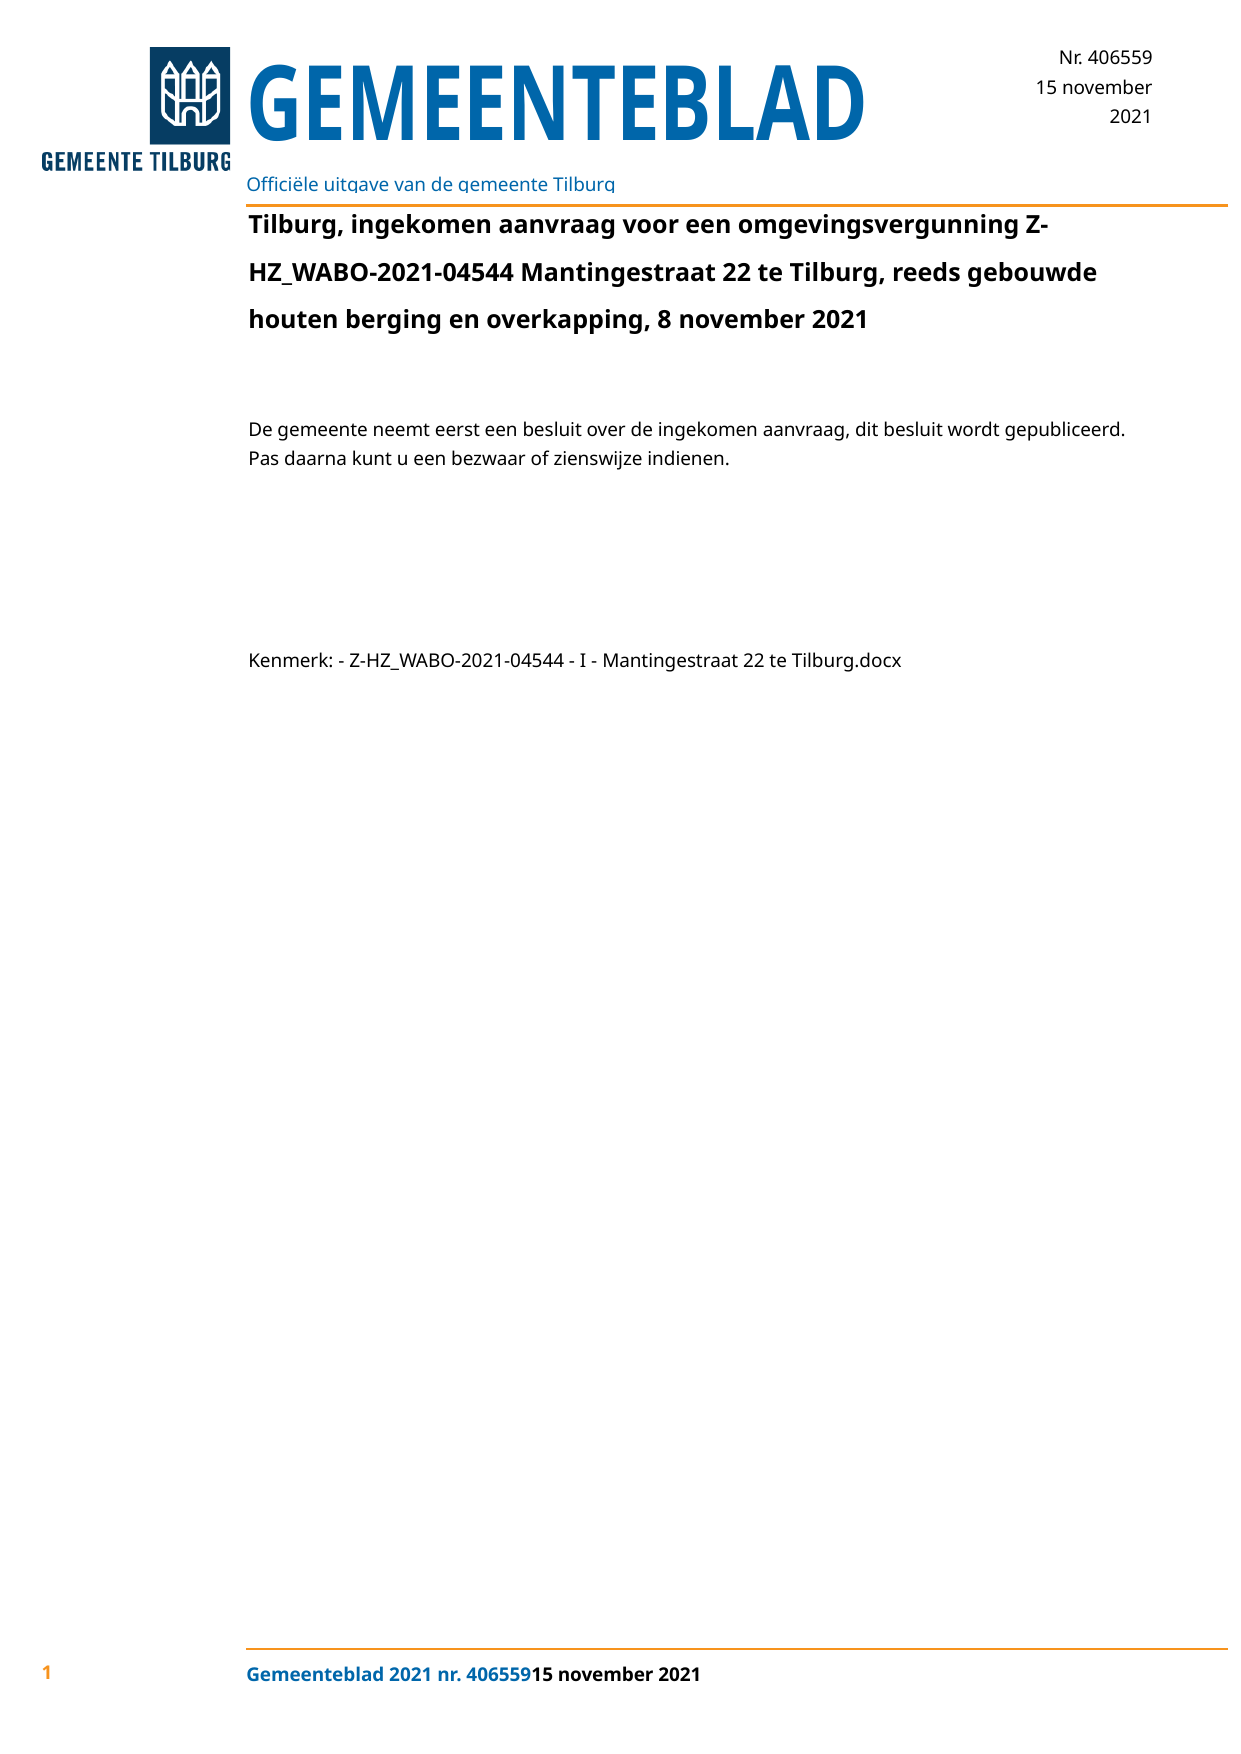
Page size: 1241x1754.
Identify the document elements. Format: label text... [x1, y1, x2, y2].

text Tilburg, ingekomen aanvraag voor een omgevingsvergunning Z-HZ_WABO-2021-04544 Mantingestraat 22 te Tilburg, reeds gebouwde houten berging en overkapping, 8 november 2021 [248, 207, 1152, 336]
text De gemeente neemt eerst een besluit over de ingekomen aanvraag, dit besluit wordt gepubliceerd. Pas daarna kunt u een bezwaar of zienswijze indienen. [248, 416, 1152, 471]
text Kenmerk: - Z-HZ_WABO-2021-04544 - I - Mantingestraat 22 te Tilburg.docx [248, 647, 1152, 673]
picture [41, 47, 231, 172]
